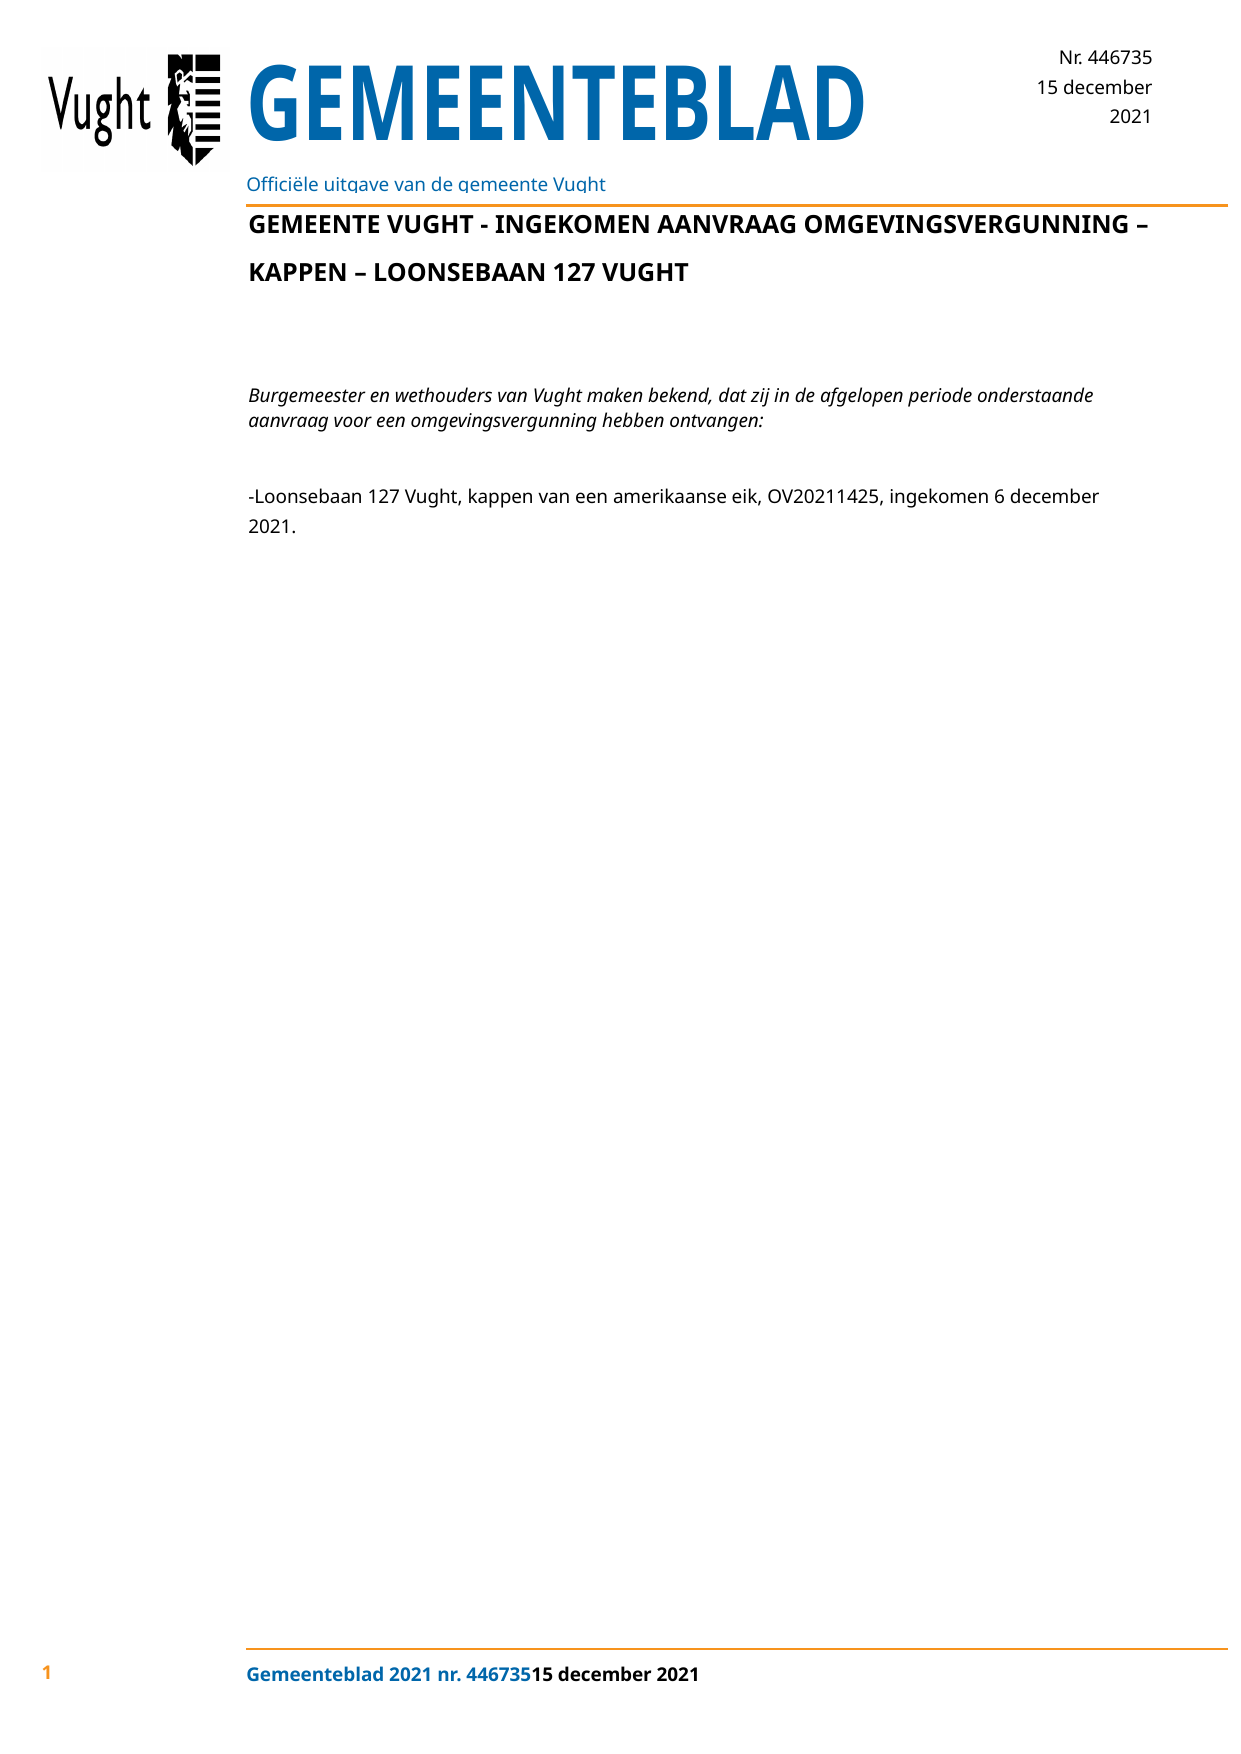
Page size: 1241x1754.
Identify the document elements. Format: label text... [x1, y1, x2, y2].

text -Loonsebaan 127 Vught, kappen van een amerikaanse eik, OV20211425, ingekomen 6 december 2021. [248, 484, 1152, 539]
picture [41, 47, 231, 172]
text Burgemeester en wethouders van Vught maken bekend, dat zij in de afgelopen periode onderstaande aanvraag voor een omgevingsvergunning hebben ontvangen: [248, 382, 1152, 433]
text GEMEENTE VUGHT - INGEKOMEN AANVRAAG OMGEVINGSVERGUNNING –KAPPEN – LOONSEBAAN 127 VUGHT [248, 207, 1152, 288]
